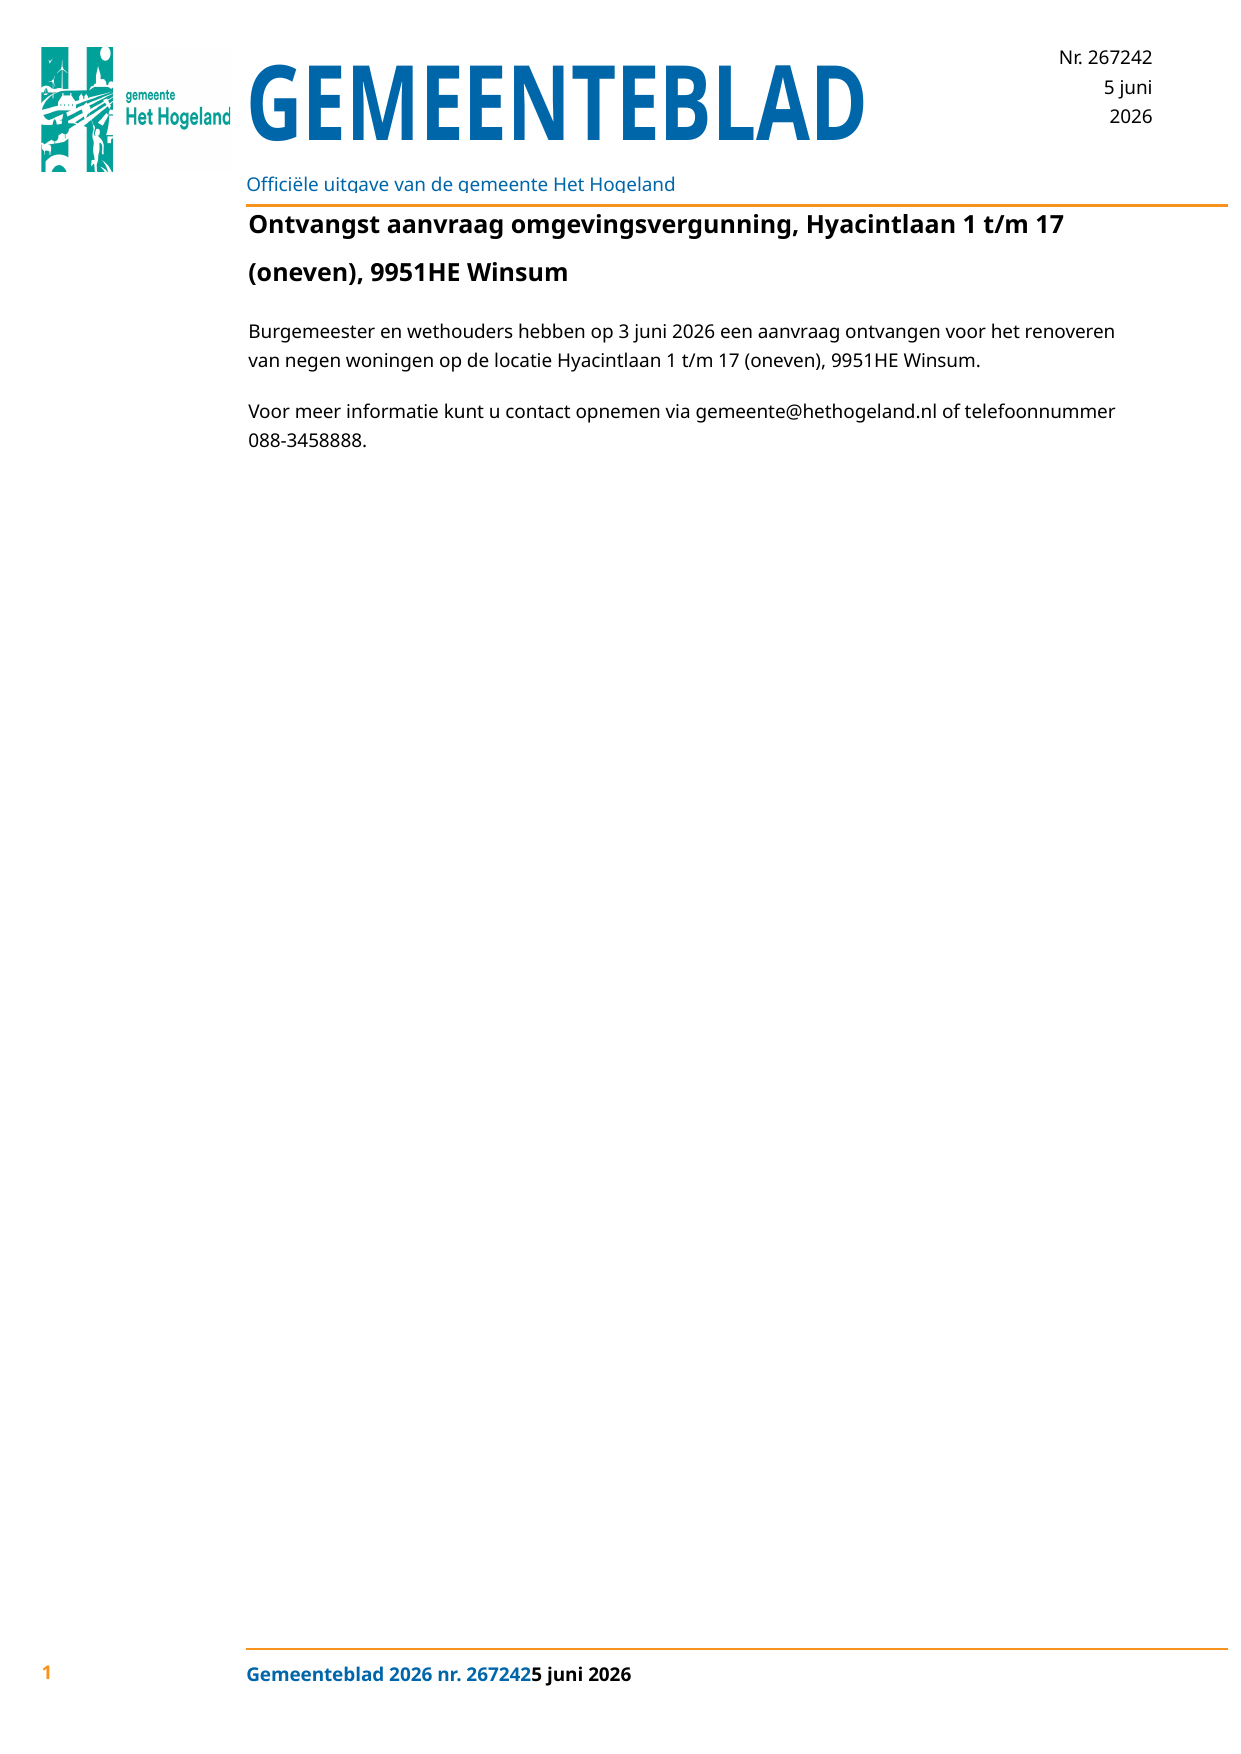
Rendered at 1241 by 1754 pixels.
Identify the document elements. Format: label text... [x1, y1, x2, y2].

picture [41, 47, 231, 172]
text Ontvangst aanvraag omgevingsvergunning, Hyacintlaan 1 t/m 17 (oneven), 9951HE Winsum [248, 207, 1152, 288]
text Burgemeester en wethouders hebben op 3 juni 2026 een aanvraag ontvangen voor het renoveren van negen woningen op de locatie Hyacintlaan 1 t/m 17 (oneven), 9951HE Winsum. [248, 318, 1152, 373]
text Voor meer informatie kunt u contact opnemen via gemeente@hethogeland.nl of telefoonnummer 088-3458888. [248, 398, 1152, 453]
